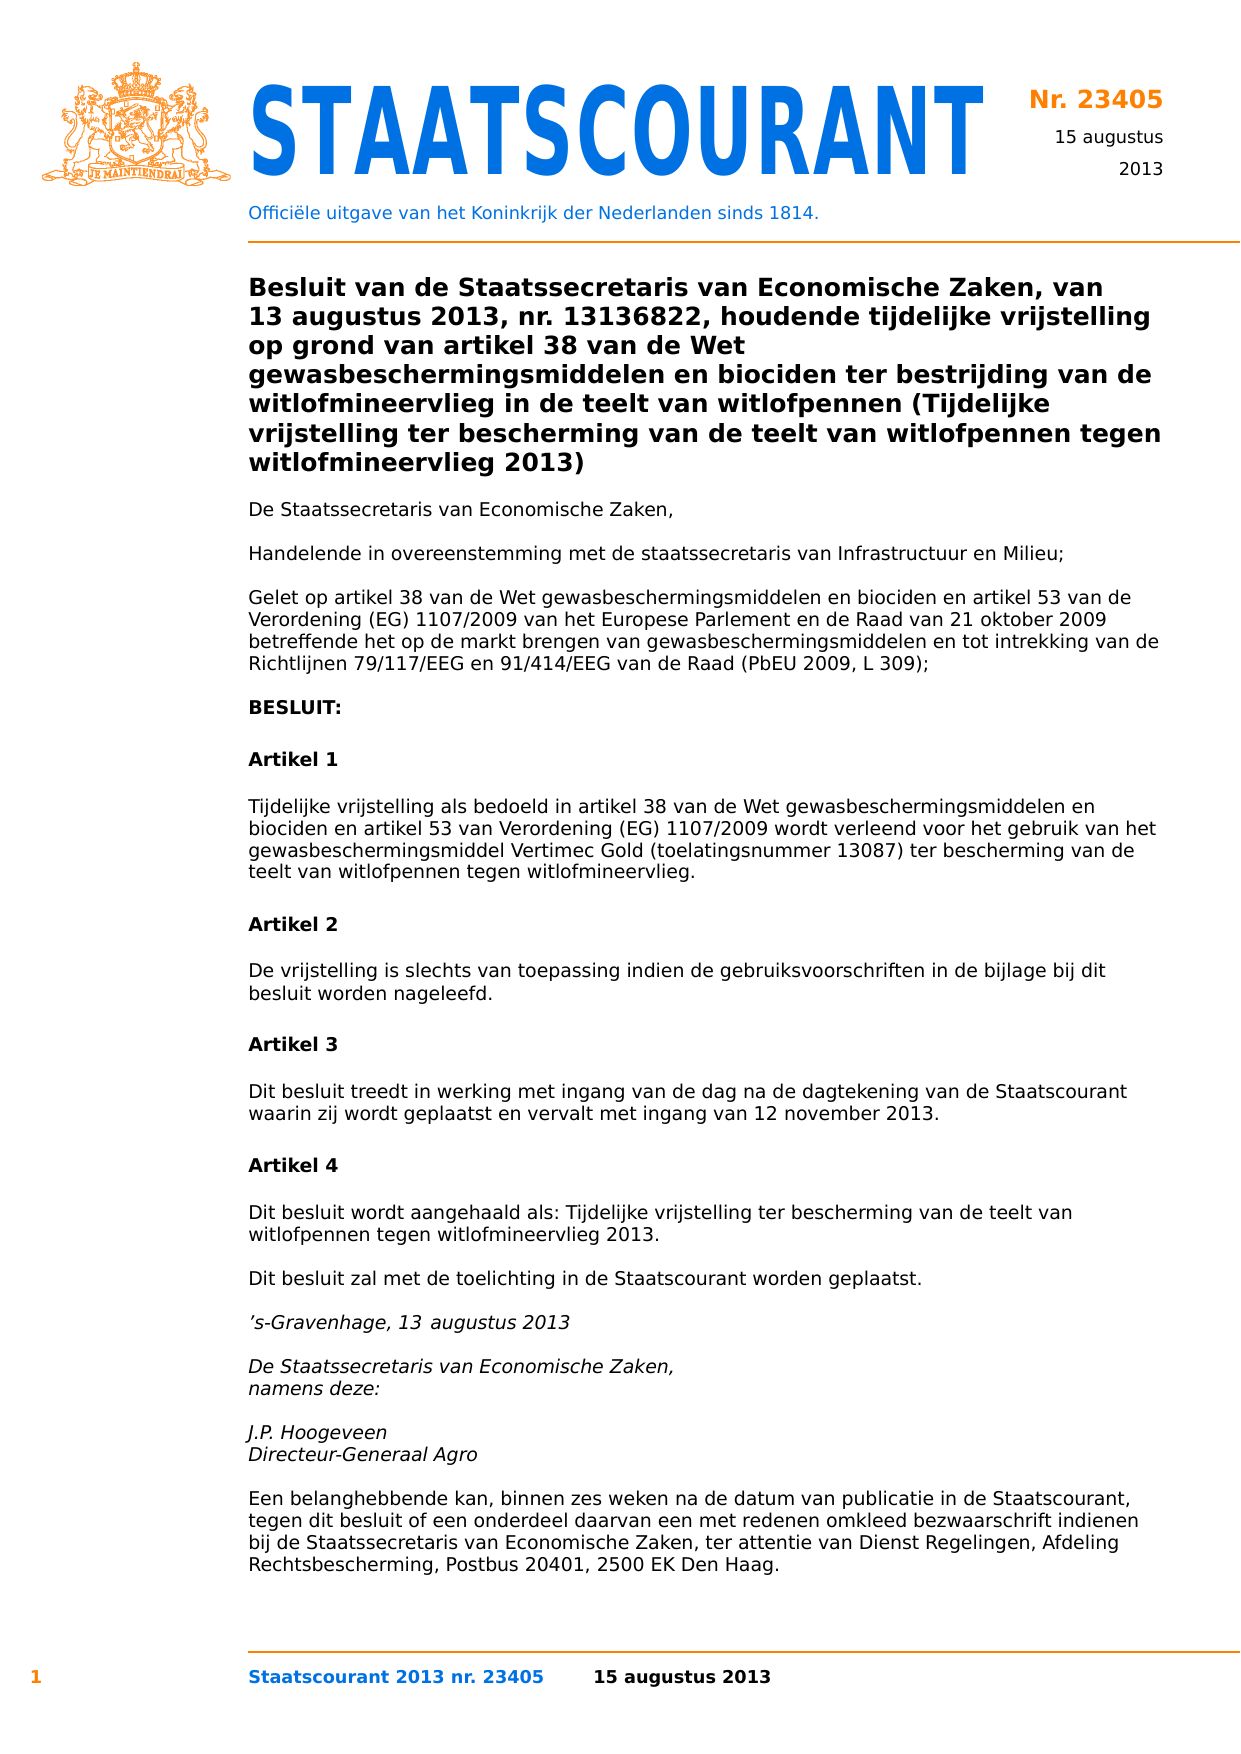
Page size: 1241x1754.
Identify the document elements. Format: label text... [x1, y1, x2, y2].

text Handelende in overeenstemming met de staatssecretaris van Infrastructuur en Milieu; [248, 543, 1163, 565]
text BESLUIT: [248, 697, 1163, 718]
table_header Nr. 23405 [998, 62, 1240, 121]
text Tijdelijke vrijstelling als bedoeld in artikel 38 van de Wet gewasbeschermingsmiddelen en biociden en artikel 53 van Verordening (EG) 1107/2009 wordt verleend voor het gebruik van het gewasbeschermingsmiddel Vertimec Gold (toelatingsnummer 13087) ter bescherming van de teelt van witlofpennen tegen witlofmineervlieg. [248, 796, 1163, 883]
text Dit besluit treedt in werking met ingang van de dag na de dagtekening van de Staatscourant waarin zij wordt geplaatst en vervalt met ingang van 12 november 2013. [248, 1081, 1163, 1125]
subtitle Besluit van de Staatssecretaris van Economische Zaken, van 13 augustus 2013, nr. 13136822, houdende tijdelijke vrijstelling op grond van artikel 38 van de Wet gewasbeschermingsmiddelen en biociden ter bestrijding van de witlofmineervlieg in de teelt van witlofpennen (Tijdelijke vrijstelling ter bescherming van de teelt van witlofpennen tegen witlofmineervlieg 2013) [248, 273, 1163, 477]
subtitle Artikel 2 [248, 913, 1163, 935]
subtitle Artikel 4 [248, 1155, 1163, 1177]
table_cell 2013 [998, 153, 1240, 203]
text ’s-Gravenhage, 13 augustus 2013 [248, 1312, 1163, 1334]
text De Staatssecretaris van Economische Zaken, [248, 499, 1163, 521]
table_header STAATSCOURANT [248, 62, 998, 203]
text Dit besluit zal met de toelichting in de Staatscourant worden geplaatst. [248, 1268, 1163, 1290]
text Gelet op artikel 38 van de Wet gewasbeschermingsmiddelen en biociden en artikel 53 van de Verordening (EG) 1107/2009 van het Europese Parlement en de Raad van 21 oktober 2009 betreffende het op de markt brengen van gewasbeschermingsmiddelen en tot intrekking van de Richtlijnen 79/117/EEG en 91/414/EEG van de Raad (PbEU 2009, L 309); [248, 587, 1163, 675]
text Een belanghebbende kan, binnen zes weken na de datum van publicatie in de Staatscourant, tegen dit besluit of een onderdeel daarvan een met redenen omkleed bezwaarschrift indienen bij de Staatssecretaris van Economische Zaken, ter attentie van Dienst Regelingen, Afdeling Rechtsbescherming, Postbus 20401, 2500 EK Den Haag. [248, 1488, 1163, 1576]
text De vrijstelling is slechts van toepassing indien de gebruiksvoorschriften in de bijlage bij dit besluit worden nageleefd. [248, 960, 1163, 1004]
picture [41, 62, 231, 186]
text De Staatssecretaris van Economische Zaken, namens deze: J.P. Hoogeveen Directeur-Generaal Agro [248, 1356, 1163, 1466]
text Dit besluit wordt aangehaald als: Tijdelijke vrijstelling ter bescherming van de teelt van witlofpennen tegen witlofmineervlieg 2013. [248, 1202, 1163, 1246]
table_cell 15 augustus [998, 121, 1240, 153]
table_header [25, 62, 248, 241]
subtitle Artikel 3 [248, 1034, 1163, 1056]
table_cell Officiële uitgave van het Koninkrijk der Nederlanden sinds 1814. [248, 203, 1240, 241]
subtitle Artikel 1 [248, 748, 1163, 771]
